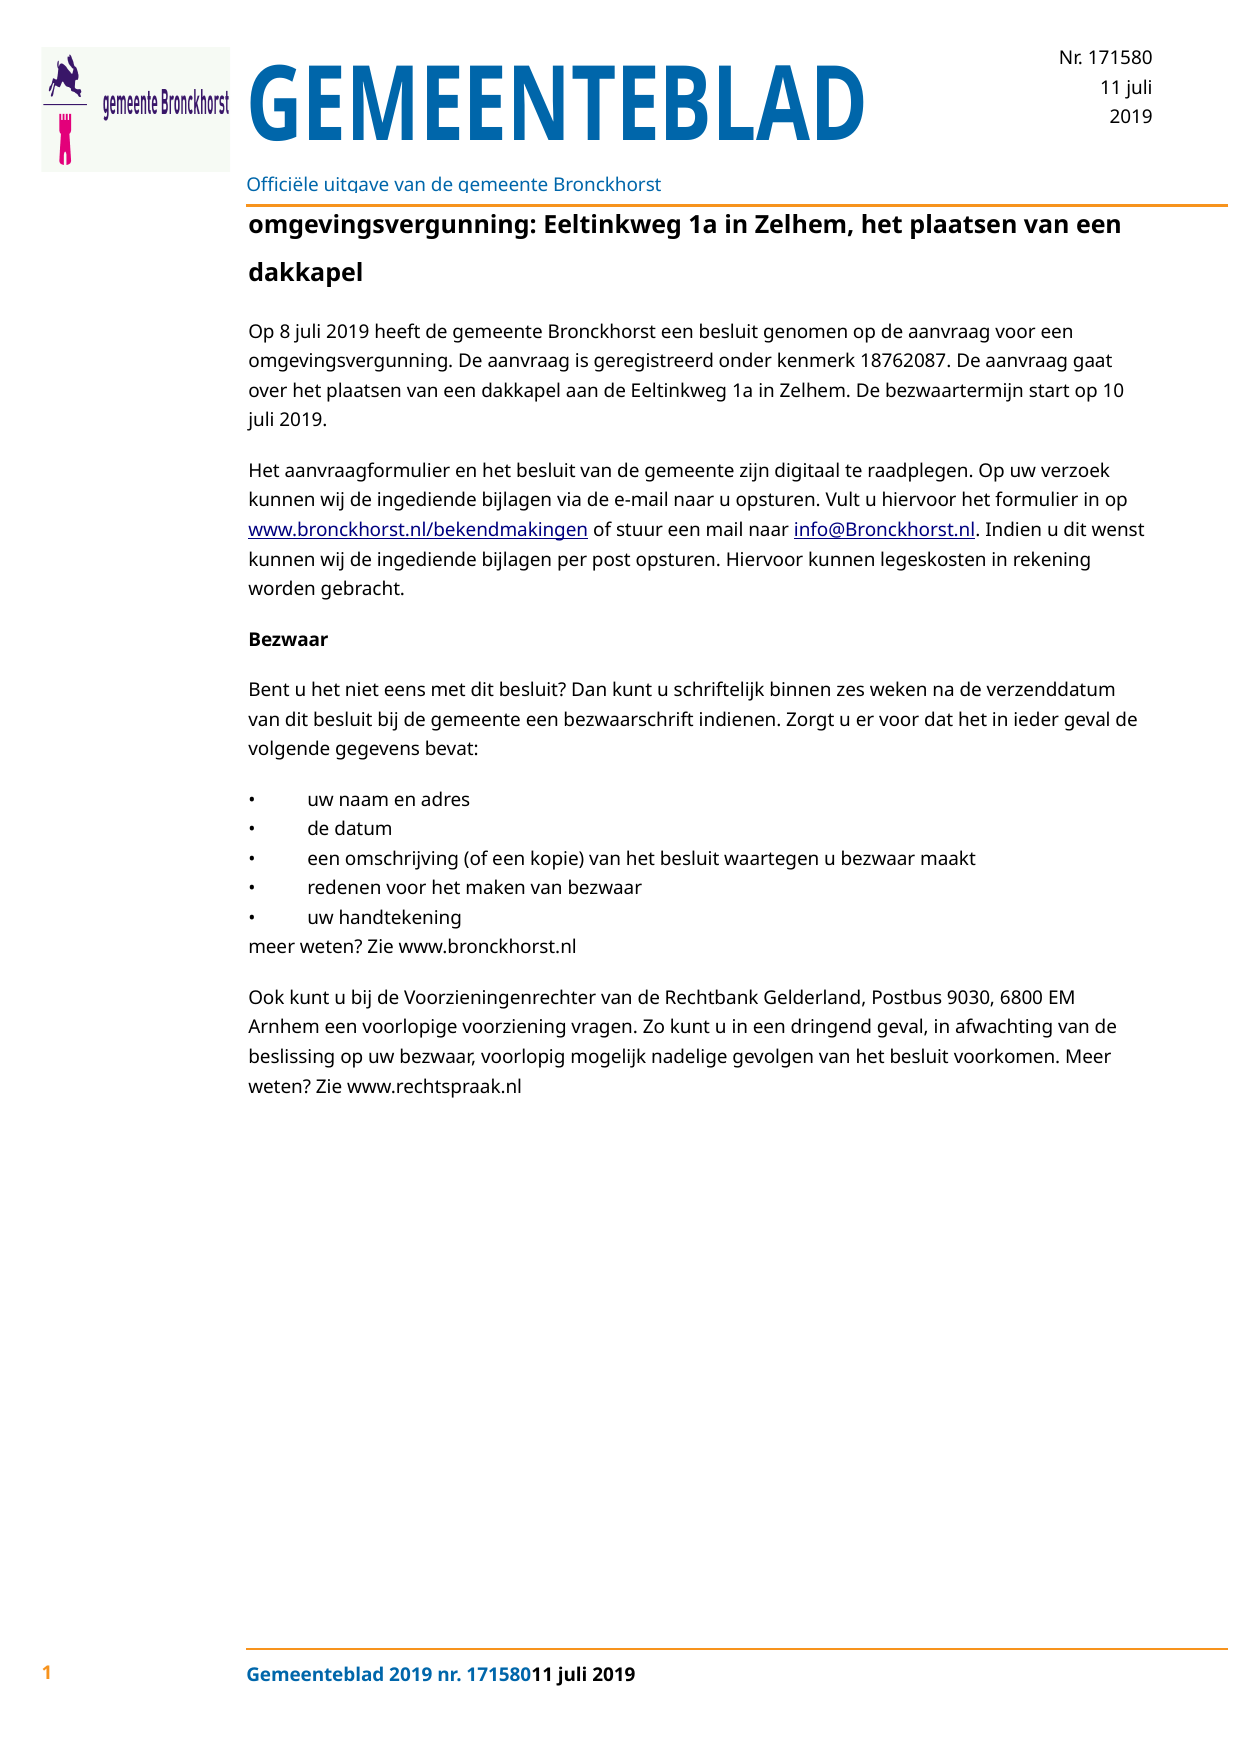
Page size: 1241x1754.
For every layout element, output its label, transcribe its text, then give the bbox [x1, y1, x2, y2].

list redenen voor het maken van bezwaar [248, 874, 1152, 900]
text Bent u het niet eens met dit besluit? Dan kunt u schriftelijk binnen zes weken na de verzenddatum van dit besluit bij de gemeente een bezwaarschrift indienen. Zorgt u er voor dat het in ieder geval de volgende gegevens bevat: [248, 676, 1152, 761]
text meer weten? Zie www.bronckhorst.nl [248, 934, 1152, 959]
list uw handtekening [248, 904, 1152, 930]
text Op 8 juli 2019 heeft de gemeente Bronckhorst een besluit genomen op de aanvraag voor een omgevingsvergunning. De aanvraag is geregistreerd onder kenmerk 18762087. De aanvraag gaat over het plaatsen van een dakkapel aan de Eeltinkweg 1a in Zelhem. De bezwaartermijn start op 10 juli 2019. [248, 318, 1152, 432]
list een omschrijving (of een kopie) van het besluit waartegen u bezwaar maakt [248, 845, 1152, 871]
list uw naam en adres [248, 786, 1152, 812]
picture [41, 47, 231, 172]
text Het aanvraagformulier en het besluit van de gemeente zijn digitaal te raadplegen. Op uw verzoek kunnen wij de ingediende bijlagen via de e-mail naar u opsturen. Vult u hiervoor het formulier in op www.bronckhorst.nl/bekendmakingen of stuur een mail naar info@Bronckhorst.nl. Indien u dit wenst kunnen wij de ingediende bijlagen per post opsturen. Hiervoor kunnen legeskosten in rekening worden gebracht. [248, 457, 1152, 601]
list de datum [248, 815, 1152, 841]
text Ook kunt u bij de Voorzieningenrechter van de Rechtbank Gelderland, Postbus 9030, 6800 EM Arnhem een voorlopige voorziening vragen. Zo kunt u in een dringend geval, in afwachting van de beslissing op uw bezwaar, voorlopig mogelijk nadelige gevolgen van het besluit voorkomen. Meer weten? Zie www.rechtspraak.nl [248, 984, 1152, 1099]
text omgevingsvergunning: Eeltinkweg 1a in Zelhem, het plaatsen van een dakkapel [248, 207, 1152, 288]
text Bezwaar [248, 626, 1152, 652]
